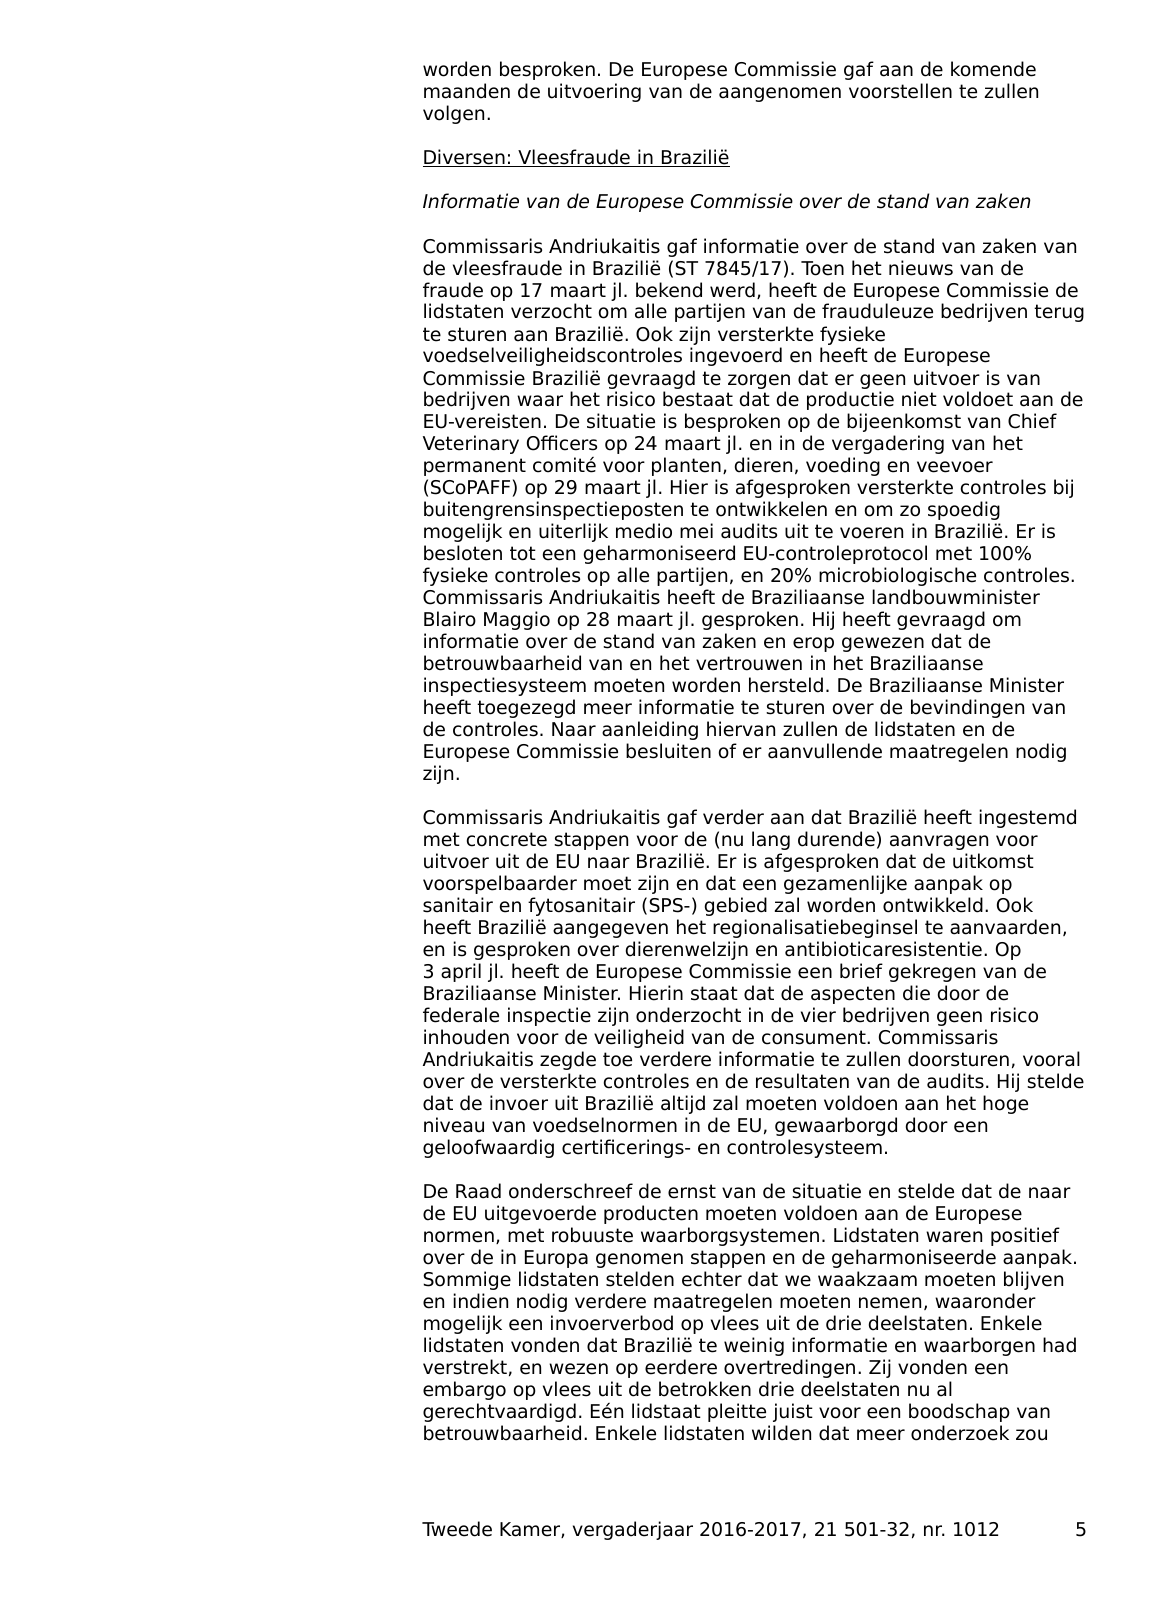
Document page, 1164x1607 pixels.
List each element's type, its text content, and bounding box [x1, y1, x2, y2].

text Commissaris Andriukaitis heeft de Braziliaanse landbouwminister Blairo Maggio op 28 maart jl. gesproken. Hij heeft gevraagd om informatie over de stand van zaken en erop gewezen dat de betrouwbaarheid van en het vertrouwen in het Braziliaanse inspectiesysteem moeten worden hersteld. De Braziliaanse Minister heeft toegezegd meer informatie te sturen over de bevindingen van de controles. Naar aanleiding hiervan zullen de lidstaten en de Europese Commissie besluiten of er aanvullende maatregelen nodig zijn. [422, 587, 1087, 785]
text De Raad onderschreef de ernst van de situatie en stelde dat de naar de EU uitgevoerde producten moeten voldoen aan de Europese normen, met robuuste waarborgsystemen. Lidstaten waren positief over de in Europa genomen stappen en de geharmoniseerde aanpak. Sommige lidstaten stelden echter dat we waakzaam moeten blijven en indien nodig verdere maatregelen moeten nemen, waaronder mogelijk een invoerverbod op vlees uit de drie deelstaten. Enkele lidstaten vonden dat Brazilië te weinig informatie en waarborgen had verstrekt, en wezen op eerdere overtredingen. Zij vonden een embargo op vlees uit de betrokken drie deelstaten nu al gerechtvaardigd. Eén lidstaat pleitte juist voor een boodschap van betrouwbaarheid. Enkele lidstaten wilden dat meer onderzoek zou [422, 1181, 1087, 1445]
subtitle Diversen: Vleesfraude in Brazilië [422, 147, 1087, 169]
text Commissaris Andriukaitis gaf verder aan dat Brazilië heeft ingestemd met concrete stappen voor de (nu lang durende) aanvragen voor uitvoer uit de EU naar Brazilië. Er is afgesproken dat de uitkomst voorspelbaarder moet zijn en dat een gezamenlijke aanpak op sanitair en fytosanitair (SPS-) gebied zal worden ontwikkeld. Ook heeft Brazilië aangegeven het regionalisatiebeginsel te aanvaarden, en is gesproken over dierenwelzijn en antibioticaresistentie. Op 3 april jl. heeft de Europese Commissie een brief gekregen van de Braziliaanse Minister. Hierin staat dat de aspecten die door de federale inspectie zijn onderzocht in de vier bedrijven geen risico inhouden voor de veiligheid van de consument. Commissaris Andriukaitis zegde toe verdere informatie te zullen doorsturen, vooral over de versterkte controles en de resultaten van de audits. Hij stelde dat de invoer uit Brazilië altijd zal moeten voldoen aan het hoge niveau van voedselnormen in de EU, gewaarborgd door een geloofwaardig certificerings- en controlesysteem. [422, 807, 1087, 1159]
text Informatie van de Europese Commissie over de stand van zaken [422, 191, 1087, 213]
text worden besproken. De Europese Commissie gaf aan de komende maanden de uitvoering van de aangenomen voorstellen te zullen volgen. [422, 59, 1087, 125]
text Commissaris Andriukaitis gaf informatie over de stand van zaken van de vleesfraude in Brazilië (ST 7845/17). Toen het nieuws van de fraude op 17 maart jl. bekend werd, heeft de Europese Commissie de lidstaten verzocht om alle partijen van de frauduleuze bedrijven terug te sturen aan Brazilië. Ook zijn versterkte fysieke voedselveiligheidscontroles ingevoerd en heeft de Europese Commissie Brazilië gevraagd te zorgen dat er geen uitvoer is van bedrijven waar het risico bestaat dat de productie niet voldoet aan de EU-vereisten. De situatie is besproken op de bijeenkomst van Chief Veterinary Officers op 24 maart jl. en in de vergadering van het permanent comité voor planten, dieren, voeding en veevoer (SCoPAFF) op 29 maart jl. Hier is afgesproken versterkte controles bij buitengrensinspectieposten te ontwikkelen en om zo spoedig mogelijk en uiterlijk medio mei audits uit te voeren in Brazilië. Er is besloten tot een geharmoniseerd EU-controleprotocol met 100% fysieke controles op alle partijen, en 20% microbiologische controles. [422, 236, 1087, 587]
